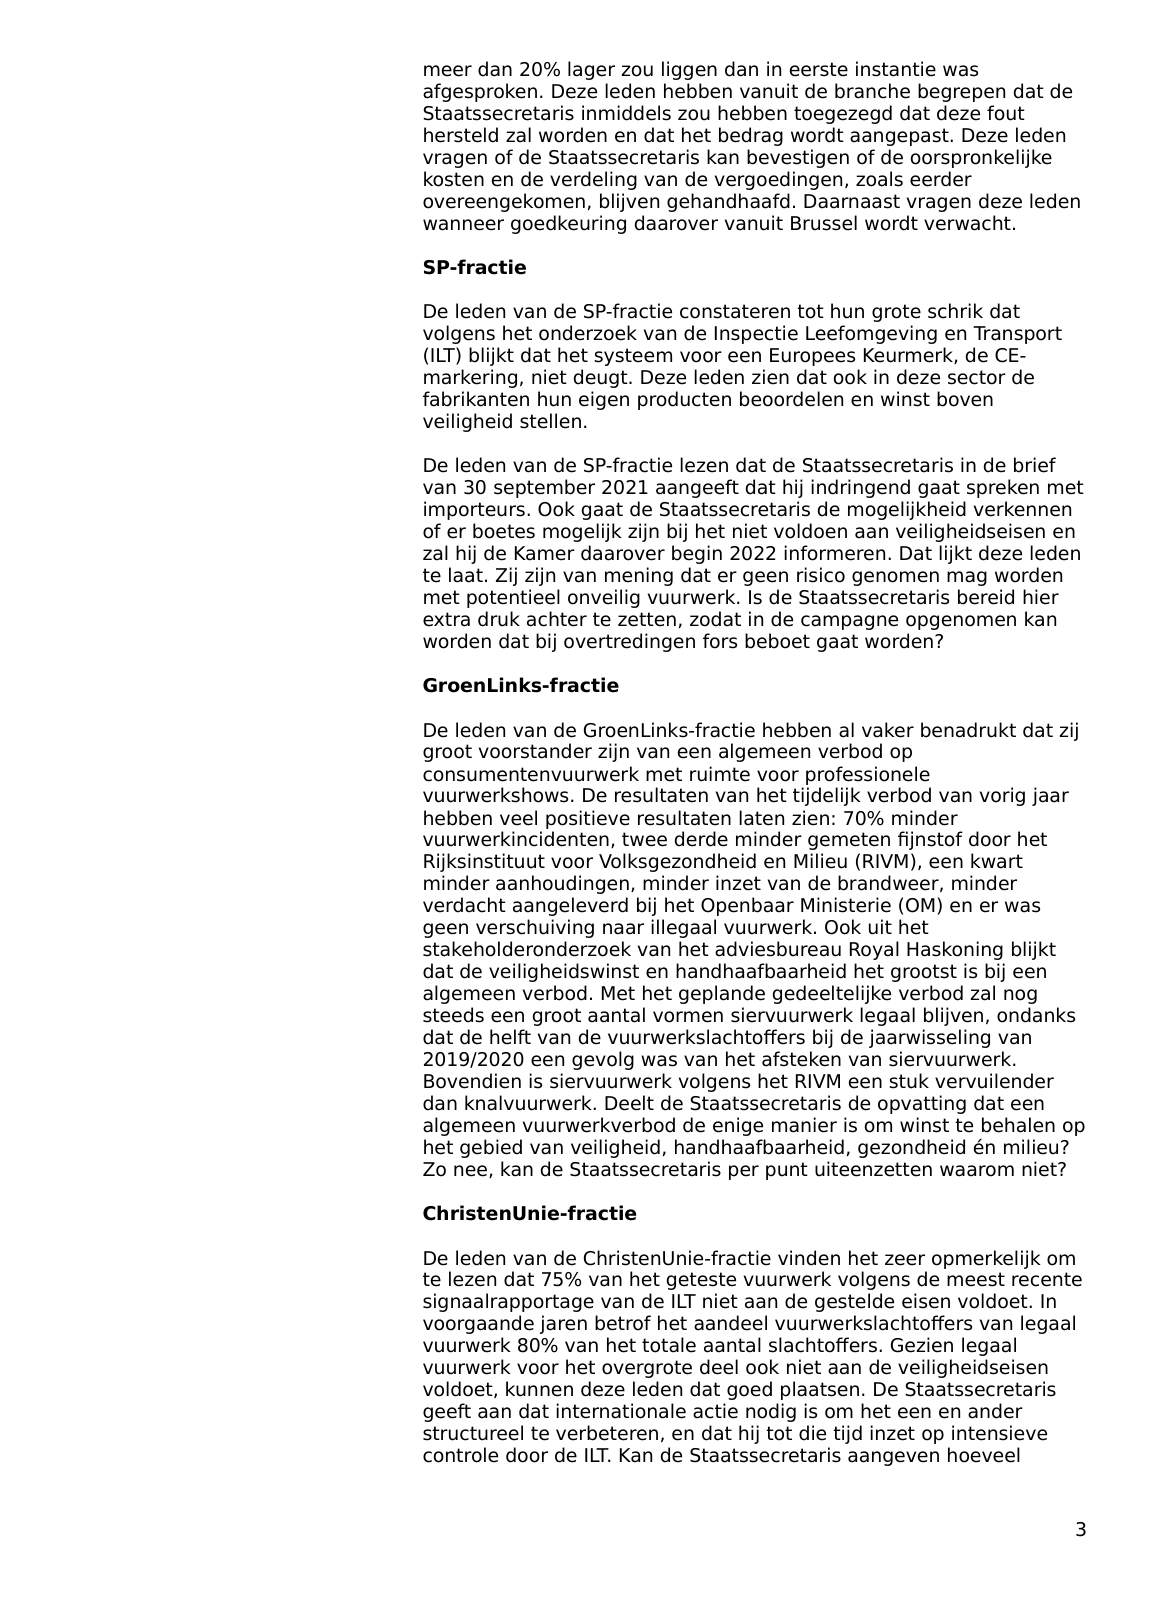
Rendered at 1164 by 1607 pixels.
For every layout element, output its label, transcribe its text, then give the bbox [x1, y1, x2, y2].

subtitle ChristenUnie-fractie [422, 1203, 1087, 1225]
subtitle SP-fractie [422, 257, 1087, 279]
text meer dan 20% lager zou liggen dan in eerste instantie was afgesproken. Deze leden hebben vanuit de branche begrepen dat de Staatssecretaris inmiddels zou hebben toegezegd dat deze fout hersteld zal worden en dat het bedrag wordt aangepast. Deze leden vragen of de Staatssecretaris kan bevestigen of de oorspronkelijke kosten en de verdeling van de vergoedingen, zoals eerder overeengekomen, blijven gehandhaafd. Daarnaast vragen deze leden wanneer goedkeuring daarover vanuit Brussel wordt verwacht. [422, 59, 1087, 235]
text De leden van de GroenLinks-fractie hebben al vaker benadrukt dat zij groot voorstander zijn van een algemeen verbod op consumentenvuurwerk met ruimte voor professionele vuurwerkshows. De resultaten van het tijdelijk verbod van vorig jaar hebben veel positieve resultaten laten zien: 70% minder vuurwerkincidenten, twee derde minder gemeten fijnstof door het Rijksinstituut voor Volksgezondheid en Milieu (RIVM), een kwart minder aanhoudingen, minder inzet van de brandweer, minder verdacht aangeleverd bij het Openbaar Ministerie (OM) en er was geen verschuiving naar illegaal vuurwerk. Ook uit het stakeholderonderzoek van het adviesbureau Royal Haskoning blijkt dat de veiligheidswinst en handhaafbaarheid het grootst is bij een algemeen verbod. Met het geplande gedeeltelijke verbod zal nog steeds een groot aantal vormen siervuurwerk legaal blijven, ondanks dat de helft van de vuurwerkslachtoffers bij de jaarwisseling van 2019/2020 een gevolg was van het afsteken van siervuurwerk. Bovendien is siervuurwerk volgens het RIVM een stuk vervuilender dan knalvuurwerk. Deelt de Staatssecretaris de opvatting dat een algemeen vuurwerkverbod de enige manier is om winst te behalen op het gebied van veiligheid, handhaafbaarheid, gezondheid én milieu? Zo nee, kan de Staatssecretaris per punt uiteenzetten waarom niet? [422, 719, 1087, 1181]
text De leden van de SP-fractie constateren tot hun grote schrik dat volgens het onderzoek van de Inspectie Leefomgeving en Transport (ILT) blijkt dat het systeem voor een Europees Keurmerk, de CE-markering, niet deugt. Deze leden zien dat ook in deze sector de fabrikanten hun eigen producten beoordelen en winst boven veiligheid stellen. [422, 301, 1087, 433]
text De leden van de SP-fractie lezen dat de Staatssecretaris in de brief van 30 september 2021 aangeeft dat hij indringend gaat spreken met importeurs. Ook gaat de Staatssecretaris de mogelijkheid verkennen of er boetes mogelijk zijn bij het niet voldoen aan veiligheidseisen en zal hij de Kamer daarover begin 2022 informeren. Dat lijkt deze leden te laat. Zij zijn van mening dat er geen risico genomen mag worden met potentieel onveilig vuurwerk. Is de Staatssecretaris bereid hier extra druk achter te zetten, zodat in de campagne opgenomen kan worden dat bij overtredingen fors beboet gaat worden? [422, 455, 1087, 653]
subtitle GroenLinks-fractie [422, 675, 1087, 697]
text De leden van de ChristenUnie-fractie vinden het zeer opmerkelijk om te lezen dat 75% van het geteste vuurwerk volgens de meest recente signaalrapportage van de ILT niet aan de gestelde eisen voldoet. In voorgaande jaren betrof het aandeel vuurwerkslachtoffers van legaal vuurwerk 80% van het totale aantal slachtoffers. Gezien legaal vuurwerk voor het overgrote deel ook niet aan de veiligheidseisen voldoet, kunnen deze leden dat goed plaatsen. De Staatssecretaris geeft aan dat internationale actie nodig is om het een en ander structureel te verbeteren, en dat hij tot die tijd inzet op intensieve controle door de ILT. Kan de Staatssecretaris aangeven hoeveel [422, 1247, 1087, 1467]
